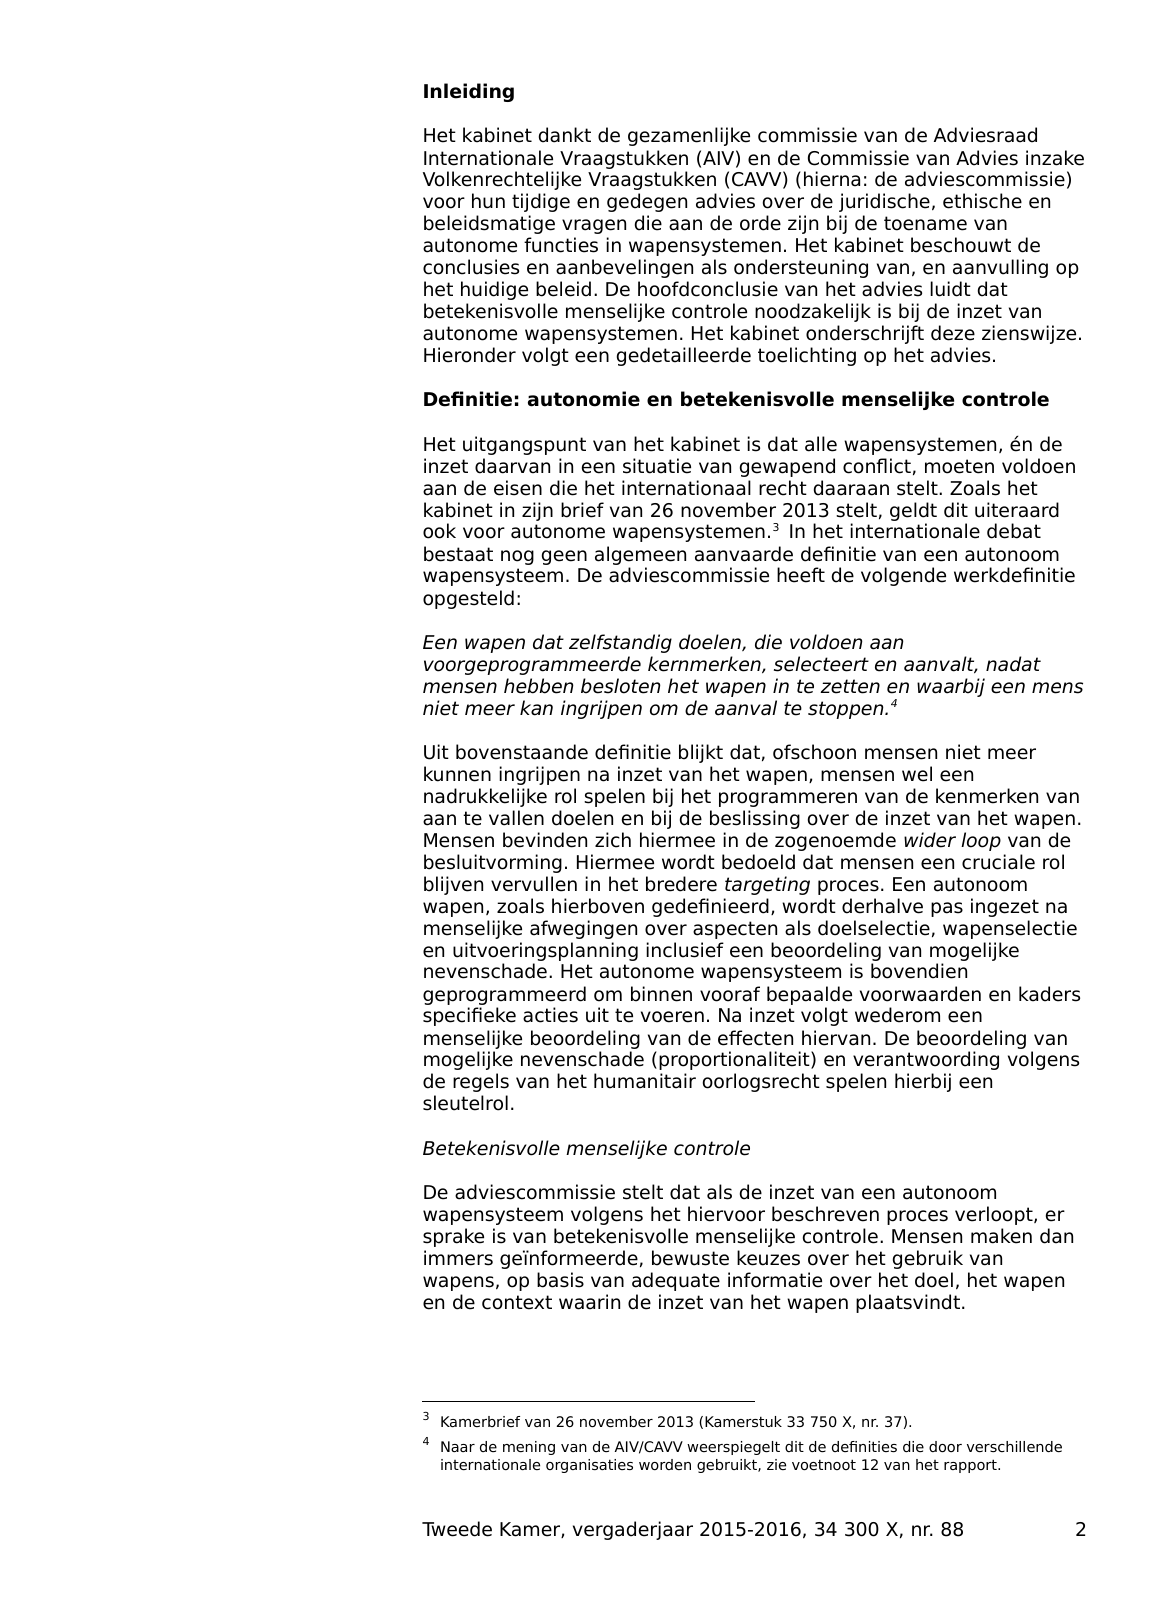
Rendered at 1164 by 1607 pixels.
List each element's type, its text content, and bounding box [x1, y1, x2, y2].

text Kamerbrief van 26 november 2013 (Kamerstuk 33 750 X, nr. 37). [422, 1410, 1087, 1432]
text Naar de mening van de AIV/CAVV weerspiegelt dit de definities die door verschillende internationale organisaties worden gebruikt, zie voetnoot 12 van het rapport. [422, 1435, 1087, 1474]
subtitle Definitie: autonomie en betekenisvolle menselijke controle [422, 389, 1087, 411]
text Een wapen dat zelfstandig doelen, die voldoen aan voorgeprogrammeerde kernmerken, selecteert en aanvalt, nadat mensen hebben besloten het wapen in te zetten en waarbij een mens niet meer kan ingrijpen om de aanval te stoppen. [422, 632, 1087, 719]
subtitle Inleiding [422, 81, 1087, 103]
text Het uitgangspunt van het kabinet is dat alle wapensystemen, én de inzet daarvan in een situatie van gewapend conflict, moeten voldoen aan de eisen die het internationaal recht daaraan stelt. Zoals het kabinet in zijn brief van 26 november 2013 stelt, geldt dit uiteraard ook voor autonome wapensystemen. In het internationale debat bestaat nog geen algemeen aanvaarde definitie van een autonoom wapensysteem. De adviescommissie heeft de volgende werkdefinitie opgesteld: [422, 433, 1087, 609]
subtitle Betekenisvolle menselijke controle [422, 1137, 1087, 1159]
text De adviescommissie stelt dat als de inzet van een autonoom wapensysteem volgens het hiervoor beschreven proces verloopt, er sprake is van betekenisvolle menselijke controle. Mensen maken dan immers geïnformeerde, bewuste keuzes over het gebruik van wapens, op basis van adequate informatie over het doel, het wapen en de context waarin de inzet van het wapen plaatsvindt. [422, 1182, 1087, 1313]
text Uit bovenstaande definitie blijkt dat, ofschoon mensen niet meer kunnen ingrijpen na inzet van het wapen, mensen wel een nadrukkelijke rol spelen bij het programmeren van de kenmerken van aan te vallen doelen en bij de beslissing over de inzet van het wapen. Mensen bevinden zich hiermee in de zogenoemde wider loop van de besluitvorming. Hiermee wordt bedoeld dat mensen een cruciale rol blijven vervullen in het bredere targeting proces. Een autonoom wapen, zoals hierboven gedefinieerd, wordt derhalve pas ingezet na menselijke afwegingen over aspecten als doelselectie, wapenselectie en uitvoeringsplanning inclusief een beoordeling van mogelijke nevenschade. Het autonome wapensysteem is bovendien geprogrammeerd om binnen vooraf bepaalde voorwaarden en kaders specifieke acties uit te voeren. Na inzet volgt wederom een menselijke beoordeling van de effecten hiervan. De beoordeling van mogelijke nevenschade (proportionaliteit) en verantwoording volgens de regels van het humanitair oorlogsrecht spelen hierbij een sleutelrol. [422, 742, 1087, 1115]
text Het kabinet dankt de gezamenlijke commissie van de Adviesraad Internationale Vraagstukken (AIV) en de Commissie van Advies inzake Volkenrechtelijke Vraagstukken (CAVV) (hierna: de adviescommissie) voor hun tijdige en gedegen advies over de juridische, ethische en beleidsmatige vragen die aan de orde zijn bij de toename van autonome functies in wapensystemen. Het kabinet beschouwt de conclusies en aanbevelingen als ondersteuning van, en aanvulling op het huidige beleid. De hoofdconclusie van het advies luidt dat betekenisvolle menselijke controle noodzakelijk is bij de inzet van autonome wapensystemen. Het kabinet onderschrijft deze zienswijze. Hieronder volgt een gedetailleerde toelichting op het advies. [422, 125, 1087, 367]
